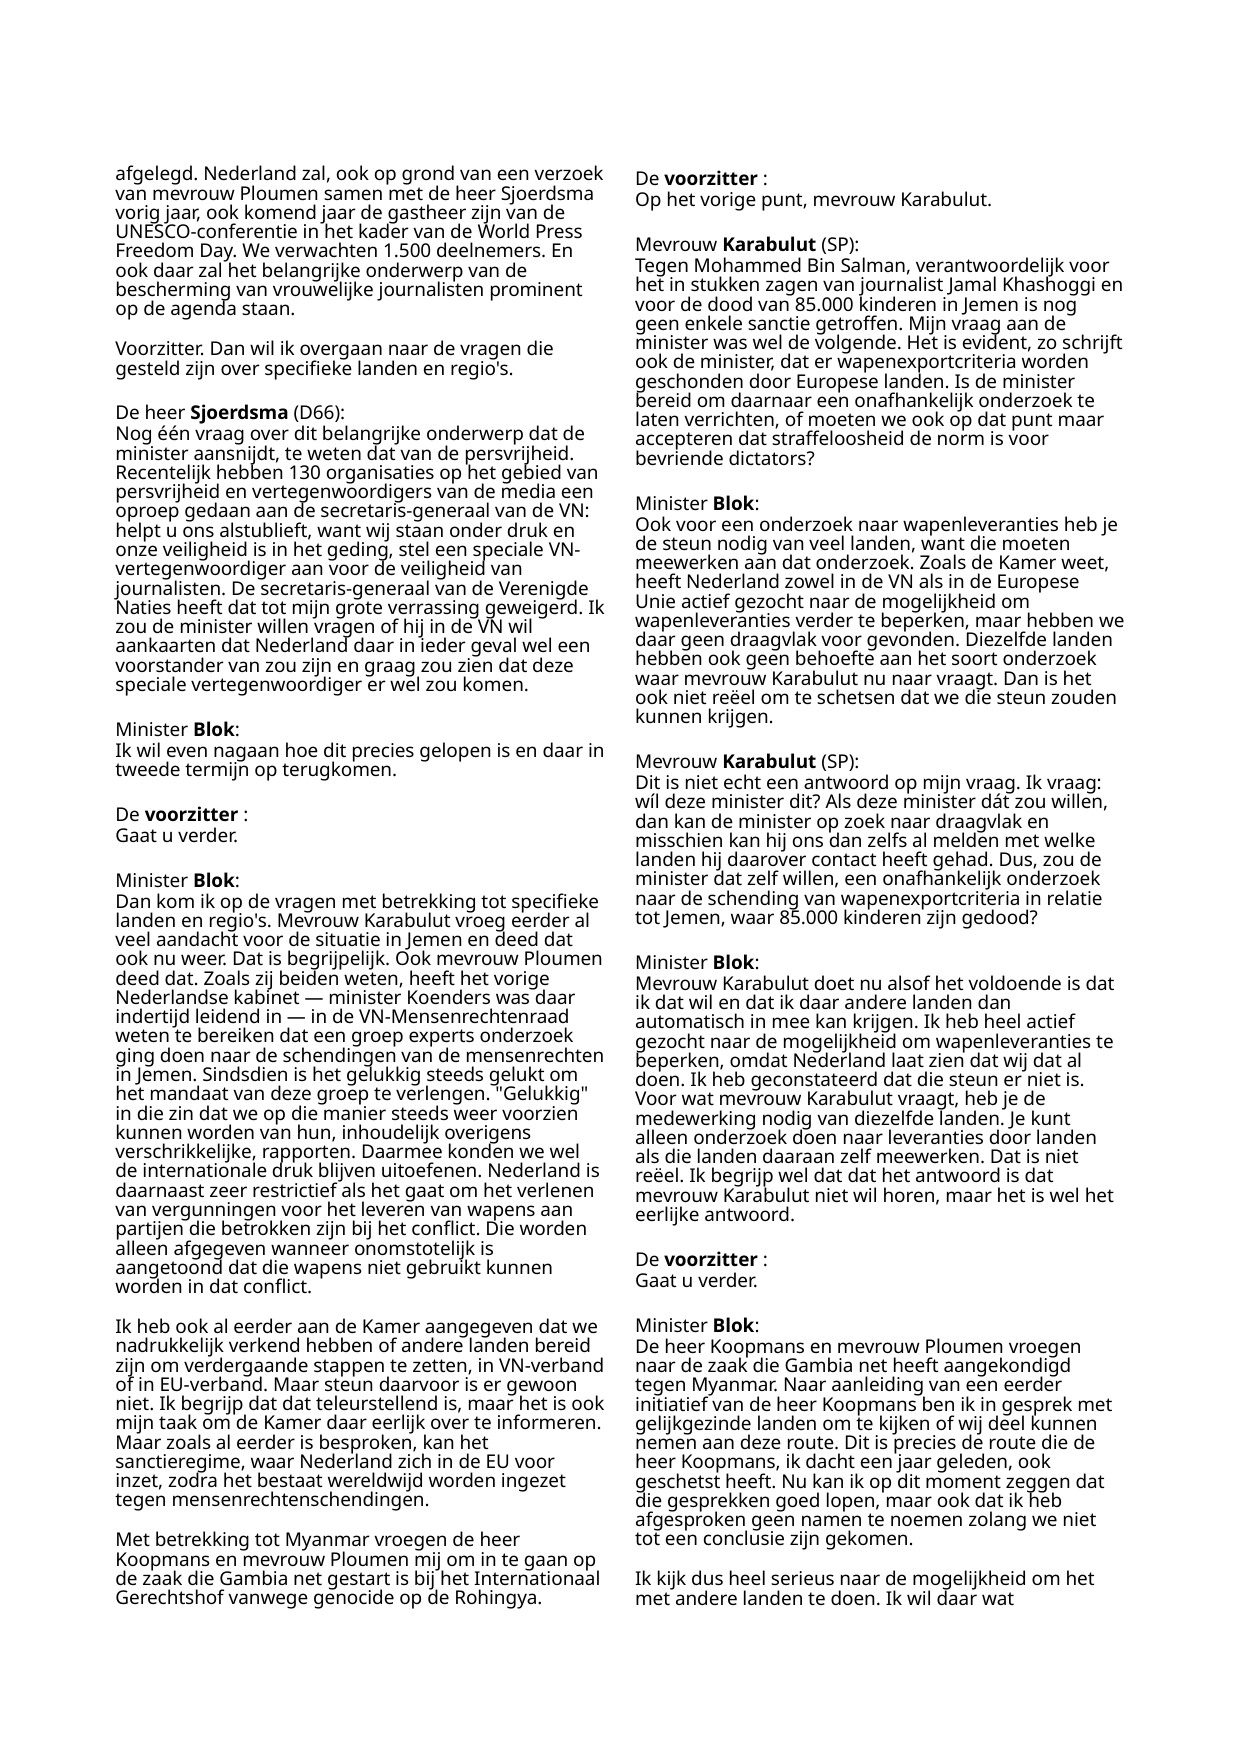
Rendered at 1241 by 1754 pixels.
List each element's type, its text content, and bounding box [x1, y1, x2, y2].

text Minister Blok: [635, 1312, 1125, 1338]
text Mevrouw Karabulut (SP): [635, 231, 1125, 257]
text De voorzitter : [115, 801, 605, 827]
text Mevrouw Karabulut (SP): [635, 748, 1125, 774]
text Gaat u verder. [635, 1272, 1125, 1291]
text De voorzitter : [635, 1246, 1125, 1272]
text Ik heb ook al eerder aan de Kamer aangegeven dat we nadrukkelijk verkend hebben of andere landen bereid zijn om verdergaande stappen te zetten, in VN-verband of in EU-verband. Maar steun daarvoor is er gewoon niet. Ik begrijp dat dat teleurstellend is, maar het is ook mijn taak om de Kamer daar eerlijk over te informeren. Maar zoals al eerder is besproken, kan het sanctieregime, waar Nederland zich in de EU voor inzet, zodra het bestaat wereldwijd worden ingezet tegen mensenrechtenschendingen. [115, 1318, 605, 1511]
text Minister Blok: [115, 716, 605, 742]
text Minister Blok: [115, 867, 605, 893]
text Voorzitter. Dan wil ik overgaan naar de vragen die gesteld zijn over specifieke landen en regio's. [115, 340, 605, 379]
text De heer Sjoerdsma (D66): [115, 399, 605, 425]
text Dit is niet echt een antwoord op mijn vraag. Ik vraag: wíl deze minister dit? Als deze minister dát zou willen, dan kan de minister op zoek naar draagvlak en misschien kan hij ons dan zelfs al melden met welke landen hij daarover contact heeft gehad. Dus, zou de minister dat zelf willen, een onafhankelijk onderzoek naar de schending van wapenexportcriteria in relatie tot Jemen, waar 85.000 kinderen zijn gedood? [635, 774, 1125, 928]
text Minister Blok: [635, 490, 1125, 516]
text Gaat u verder. [115, 827, 605, 846]
text Tegen Mohammed Bin Salman, verantwoordelijk voor het in stukken zagen van journalist Jamal Khashoggi en voor de dood van 85.000 kinderen in Jemen is nog geen enkele sanctie getroffen. Mijn vraag aan de minister was wel de volgende. Het is evident, zo schrijft ook de minister, dat er wapenexportcriteria worden geschonden door Europese landen. Is de minister bereid om daarnaar een onafhankelijk onderzoek te laten verrichten, of moeten we ook op dat punt maar accepteren dat straffeloosheid de norm is voor bevriende dictators? [635, 257, 1125, 469]
text Op het vorige punt, mevrouw Karabulut. [635, 191, 1125, 210]
text Ook voor een onderzoek naar wapenleveranties heb je de steun nodig van veel landen, want die moeten meewerken aan dat onderzoek. Zoals de Kamer weet, heeft Nederland zowel in de VN als in de Europese Unie actief gezocht naar de mogelijkheid om wapenleveranties verder te beperken, maar hebben we daar geen draagvlak voor gevonden. Diezelfde landen hebben ook geen behoefte aan het soort onderzoek waar mevrouw Karabulut nu naar vraagt. Dan is het ook niet reëel om te schetsen dat we die steun zouden kunnen krijgen. [635, 516, 1125, 727]
text De voorzitter : [635, 165, 1125, 191]
text afgelegd. Nederland zal, ook op grond van een verzoek van mevrouw Ploumen samen met de heer Sjoerdsma vorig jaar, ook komend jaar de gastheer zijn van de UNESCO-conferentie in het kader van de World Press Freedom Day. We verwachten 1.500 deelnemers. En ook daar zal het belangrijke onderwerp van de bescherming van vrouwelijke journalisten prominent op de agenda staan. [115, 165, 605, 319]
text Ik kijk dus heel serieus naar de mogelijkheid om het met andere landen te doen. Ik wil daar wat [635, 1570, 1125, 1609]
text Nog één vraag over dit belangrijke onderwerp dat de minister aansnijdt, te weten dat van de persvrijheid. Recentelijk hebben 130 organisaties op het gebied van persvrijheid en vertegenwoordigers van de media een oproep gedaan aan de secretaris-generaal van de VN: helpt u ons alstublieft, want wij staan onder druk en onze veiligheid is in het geding, stel een speciale VN-vertegenwoordiger aan voor de veiligheid van journalisten. De secretaris-generaal van de Verenigde Naties heeft dat tot mijn grote verrassing geweigerd. Ik zou de minister willen vragen of hij in de VN wil aankaarten dat Nederland daar in ieder geval wel een voorstander van zou zijn en graag zou zien dat deze speciale vertegenwoordiger er wel zou komen. [115, 425, 605, 695]
text De heer Koopmans en mevrouw Ploumen vroegen naar de zaak die Gambia net heeft aangekondigd tegen Myanmar. Naar aanleiding van een eerder initiatief van de heer Koopmans ben ik in gesprek met gelijkgezinde landen om te kijken of wij deel kunnen nemen aan deze route. Dit is precies de route die de heer Koopmans, ik dacht een jaar geleden, ook geschetst heeft. Nu kan ik op dit moment zeggen dat die gesprekken goed lopen, maar ook dat ik heb afgesproken geen namen te noemen zolang we niet tot een conclusie zijn gekomen. [635, 1338, 1125, 1550]
text Minister Blok: [635, 949, 1125, 975]
text Dan kom ik op de vragen met betrekking tot specifieke landen en regio's. Mevrouw Karabulut vroeg eerder al veel aandacht voor de situatie in Jemen en deed dat ook nu weer. Dat is begrijpelijk. Ook mevrouw Ploumen deed dat. Zoals zij beiden weten, heeft het vorige Nederlandse kabinet — minister Koenders was daar indertijd leidend in — in de VN-Mensenrechtenraad weten te bereiken dat een groep experts onderzoek ging doen naar de schendingen van de mensenrechten in Jemen. Sindsdien is het gelukkig steeds gelukt om het mandaat van deze groep te verlengen. "Gelukkig" in die zin dat we op die manier steeds weer voorzien kunnen worden van hun, inhoudelijk overigens verschrikkelijke, rapporten. Daarmee konden we wel de internationale druk blijven uitoefenen. Nederland is daarnaast zeer restrictief als het gaat om het verlenen van vergunningen voor het leveren van wapens aan partijen die betrokken zijn bij het conflict. Die worden alleen afgegeven wanneer onomstotelijk is aangetoond dat die wapens niet gebruikt kunnen worden in dat conflict. [115, 893, 605, 1297]
text Mevrouw Karabulut doet nu alsof het voldoende is dat ik dat wil en dat ik daar andere landen dan automatisch in mee kan krijgen. Ik heb heel actief gezocht naar de mogelijkheid om wapenleveranties te beperken, omdat Nederland laat zien dat wij dat al doen. Ik heb geconstateerd dat die steun er niet is. Voor wat mevrouw Karabulut vraagt, heb je de medewerking nodig van diezelfde landen. Je kunt alleen onderzoek doen naar leveranties door landen als die landen daaraan zelf meewerken. Dat is niet reëel. Ik begrijp wel dat dat het antwoord is dat mevrouw Karabulut niet wil horen, maar het is wel het eerlijke antwoord. [635, 975, 1125, 1225]
text Ik wil even nagaan hoe dit precies gelopen is en daar in tweede termijn op terugkomen. [115, 742, 605, 780]
text Met betrekking tot Myanmar vroegen de heer Koopmans en mevrouw Ploumen mij om in te gaan op de zaak die Gambia net gestart is bij het Internationaal Gerechtshof vanwege genocide op de Rohingya. [115, 1531, 605, 1608]
